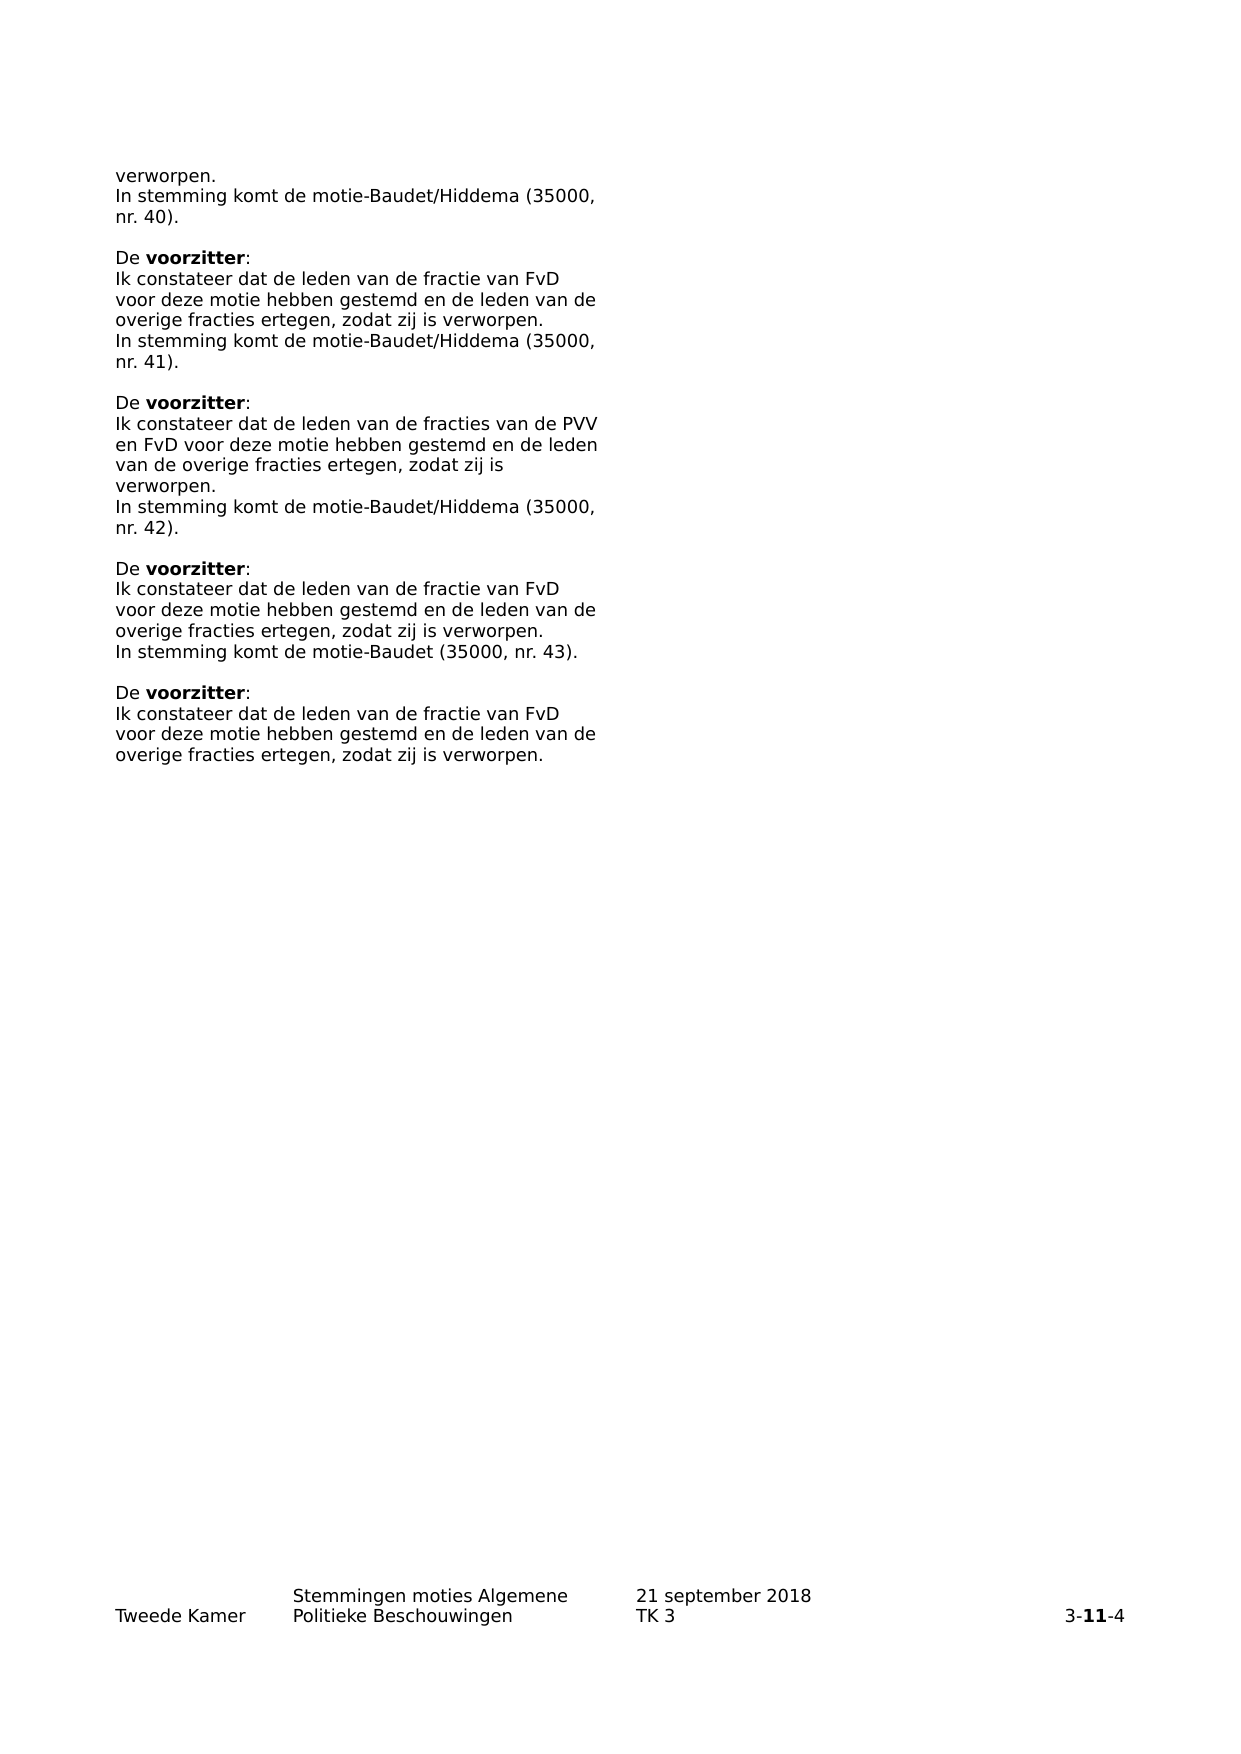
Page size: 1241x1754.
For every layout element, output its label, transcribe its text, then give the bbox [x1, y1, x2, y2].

text De voorzitter: [115, 558, 605, 579]
text In stemming komt de motie-Baudet/Hiddema (35000, nr. 40). [115, 186, 605, 228]
text In stemming komt de motie-Baudet/Hiddema (35000, nr. 42). [115, 497, 605, 538]
text Ik constateer dat de leden van de fractie van FvD voor deze motie hebben gestemd en de leden van de overige fracties ertegen, zodat zij is verworpen. [115, 579, 605, 642]
text verworpen. [115, 165, 605, 186]
text De voorzitter: [115, 682, 605, 703]
text De voorzitter: [115, 248, 605, 268]
text Ik constateer dat de leden van de fractie van FvD voor deze motie hebben gestemd en de leden van de overige fracties ertegen, zodat zij is verworpen. [115, 703, 605, 766]
text Ik constateer dat de leden van de fractie van FvD voor deze motie hebben gestemd en de leden van de overige fracties ertegen, zodat zij is verworpen. [115, 268, 605, 331]
text De voorzitter: [115, 393, 605, 413]
text Ik constateer dat de leden van de fracties van de PVV en FvD voor deze motie hebben gestemd en de leden van de overige fracties ertegen, zodat zij is verworpen. [115, 413, 605, 497]
text In stemming komt de motie-Baudet (35000, nr. 43). [115, 642, 605, 662]
text In stemming komt de motie-Baudet/Hiddema (35000, nr. 41). [115, 331, 605, 373]
